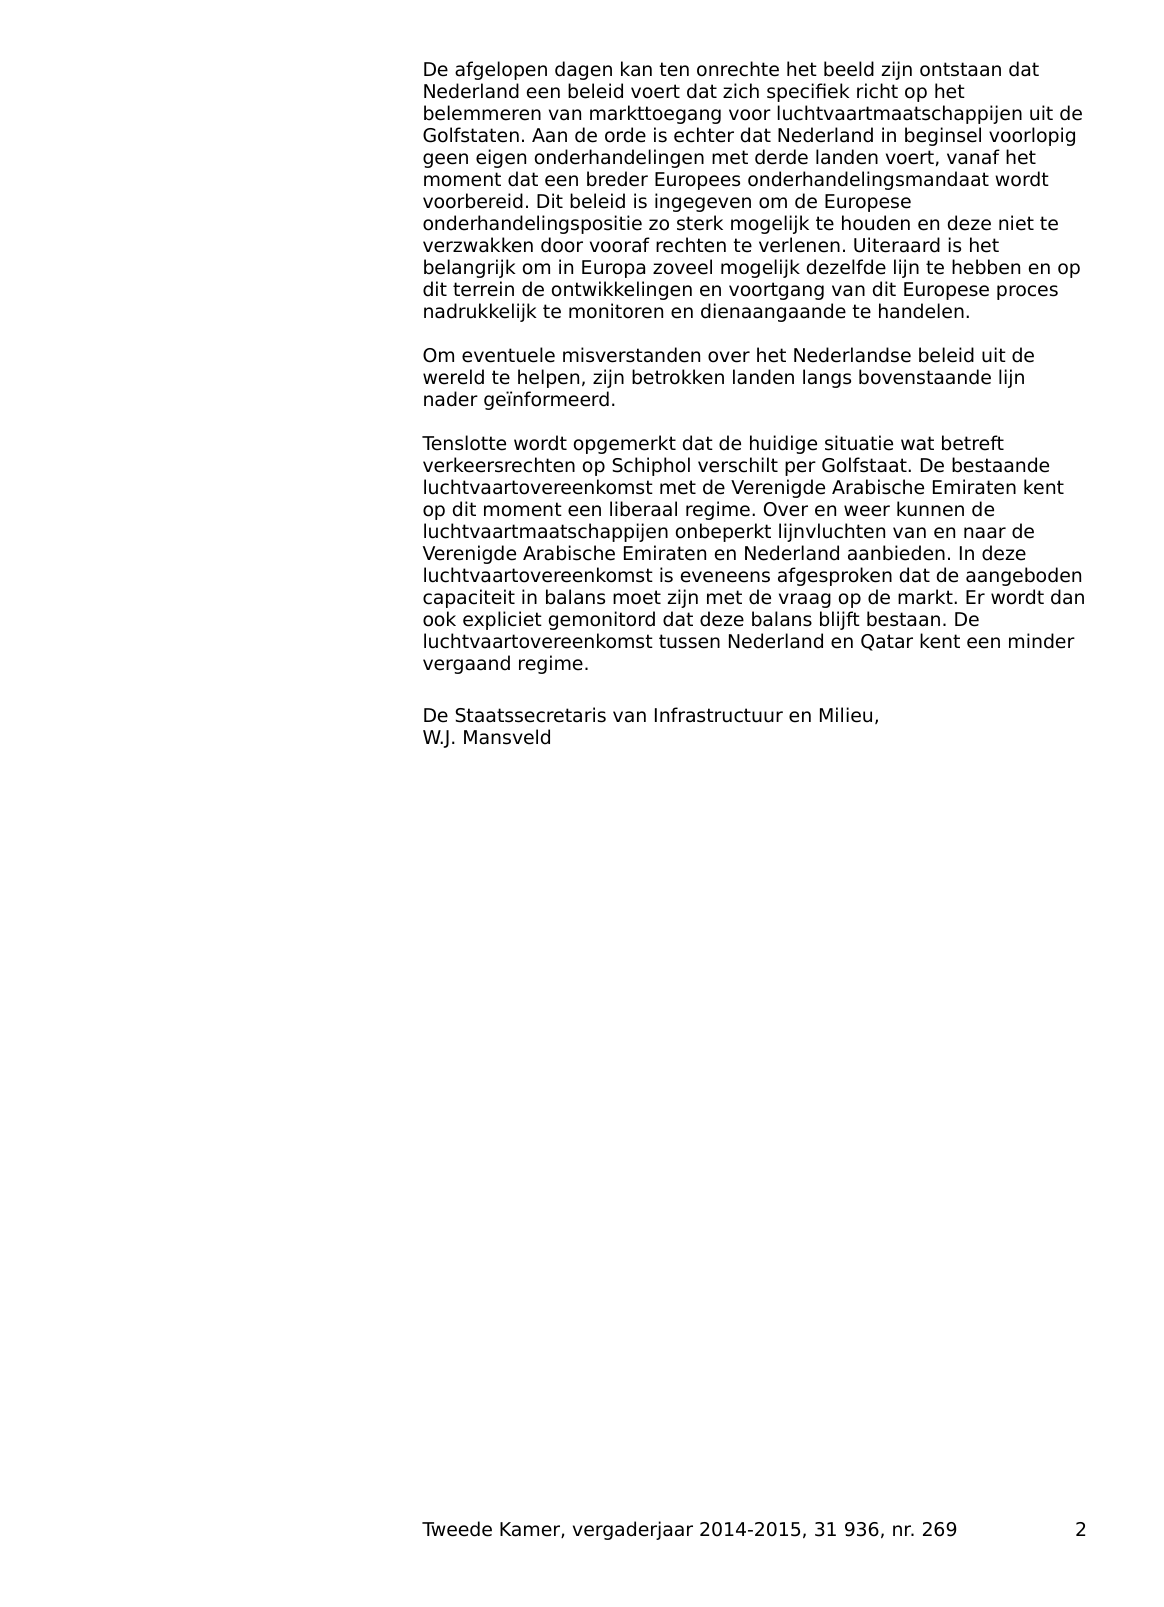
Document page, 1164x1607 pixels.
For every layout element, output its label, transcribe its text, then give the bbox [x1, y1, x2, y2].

text Tenslotte wordt opgemerkt dat de huidige situatie wat betreft verkeersrechten op Schiphol verschilt per Golfstaat. De bestaande luchtvaartovereenkomst met de Verenigde Arabische Emiraten kent op dit moment een liberaal regime. Over en weer kunnen de luchtvaartmaatschappijen onbeperkt lijnvluchten van en naar de Verenigde Arabische Emiraten en Nederland aanbieden. In deze luchtvaartovereenkomst is eveneens afgesproken dat de aangeboden capaciteit in balans moet zijn met de vraag op de markt. Er wordt dan ook expliciet gemonitord dat deze balans blijft bestaan. De luchtvaartovereenkomst tussen Nederland en Qatar kent een minder vergaand regime. [422, 433, 1087, 675]
text De Staatssecretaris van Infrastructuur en Milieu, W.J. Mansveld [422, 705, 1087, 749]
text Om eventuele misverstanden over het Nederlandse beleid uit de wereld te helpen, zijn betrokken landen langs bovenstaande lijn nader geïnformeerd. [422, 345, 1087, 411]
text De afgelopen dagen kan ten onrechte het beeld zijn ontstaan dat Nederland een beleid voert dat zich specifiek richt op het belemmeren van markttoegang voor luchtvaartmaatschappijen uit de Golfstaten. Aan de orde is echter dat Nederland in beginsel voorlopig geen eigen onderhandelingen met derde landen voert, vanaf het moment dat een breder Europees onderhandelingsmandaat wordt voorbereid. Dit beleid is ingegeven om de Europese onderhandelingspositie zo sterk mogelijk te houden en deze niet te verzwakken door vooraf rechten te verlenen. Uiteraard is het belangrijk om in Europa zoveel mogelijk dezelfde lijn te hebben en op dit terrein de ontwikkelingen en voortgang van dit Europese proces nadrukkelijk te monitoren en dienaangaande te handelen. [422, 59, 1087, 323]
